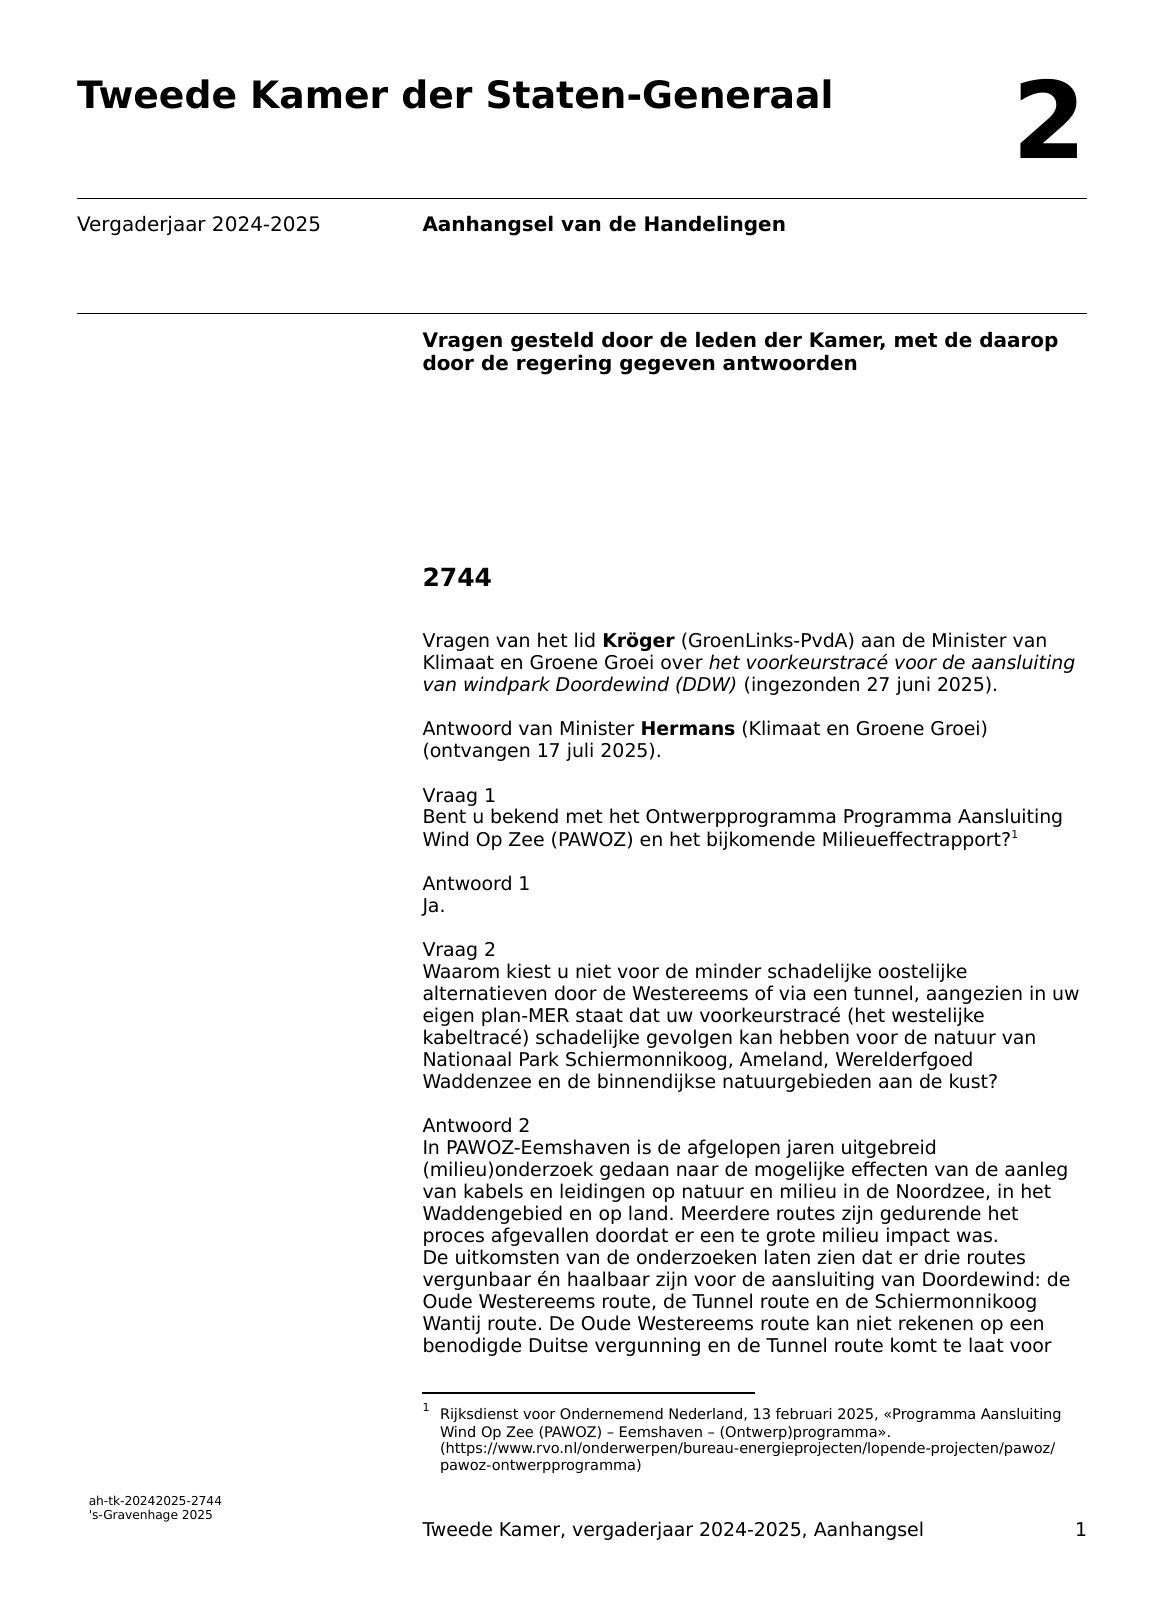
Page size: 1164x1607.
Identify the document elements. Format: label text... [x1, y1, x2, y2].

table_cell Vergaderjaar 2024-2025 [77, 199, 422, 313]
text Ja. [422, 894, 1087, 917]
text ah-tk-20242025-2744 [88, 1494, 323, 1508]
table_cell [77, 314, 422, 375]
text Antwoord van Minister Hermans (Klimaat en Groene Groei) (ontvangen 17 juli 2025). [422, 718, 1087, 762]
text Vraag 2 [422, 939, 1087, 961]
text In PAWOZ-Eemshaven is de afgelopen jaren uitgebreid (milieu)onderzoek gedaan naar de mogelijke effecten van de aanleg van kabels en leidingen op natuur en milieu in de Noordzee, in het Waddengebied en op land. Meerdere routes zijn gedurende het proces afgevallen doordat er een te grote milieu impact was. [422, 1137, 1087, 1247]
table_header 2 [886, 59, 1087, 198]
table_header Tweede Kamer der Staten-Generaal [77, 59, 886, 198]
text De uitkomsten van de onderzoeken laten zien dat er drie routes vergunbaar én haalbaar zijn voor de aansluiting van Doordewind: de Oude Westereems route, de Tunnel route en de Schiermonnikoog Wantij route. De Oude Westereems route kan niet rekenen op een benodigde Duitse vergunning en de Tunnel route komt te laat voor [422, 1247, 1087, 1357]
table_cell Aanhangsel van de Handelingen [422, 199, 1087, 313]
text 2744 [422, 563, 1087, 592]
table_cell Vragen gesteld door de leden der Kamer, met de daarop door de regering gegeven antwoorden [422, 314, 1087, 375]
text Vragen van het lid Kröger (GroenLinks-PvdA) aan de Minister van Klimaat en Groene Groei over het voorkeurstracé voor de aansluiting van windpark Doordewind (DDW) (ingezonden 27 juni 2025). [422, 630, 1087, 696]
text 's-Gravenhage 2025 [88, 1508, 323, 1522]
text Rijksdienst voor Ondernemend Nederland, 13 februari 2025, «Programma Aansluiting Wind Op Zee (PAWOZ) – Eemshaven – (Ontwerp)programma». (https://www.rvo.nl/onderwerpen/bureau-energieprojecten/lopende-projecten/pawoz/pawoz-ontwerpprogramma) [422, 1402, 1087, 1474]
text Waarom kiest u niet voor de minder schadelijke oostelijke alternatieven door de Westereems of via een tunnel, aangezien in uw eigen plan-MER staat dat uw voorkeurstracé (het westelijke kabeltracé) schadelijke gevolgen kan hebben voor de natuur van Nationaal Park Schiermonnikoog, Ameland, Werelderfgoed Waddenzee en de binnendijkse natuurgebieden aan de kust? [422, 961, 1087, 1093]
text Vraag 1 [422, 784, 1087, 806]
text Bent u bekend met het Ontwerpprogramma Programma Aansluiting Wind Op Zee (PAWOZ) en het bijkomende Milieueffectrapport? [422, 806, 1087, 850]
text Antwoord 1 [422, 873, 1087, 894]
text Antwoord 2 [422, 1115, 1087, 1137]
